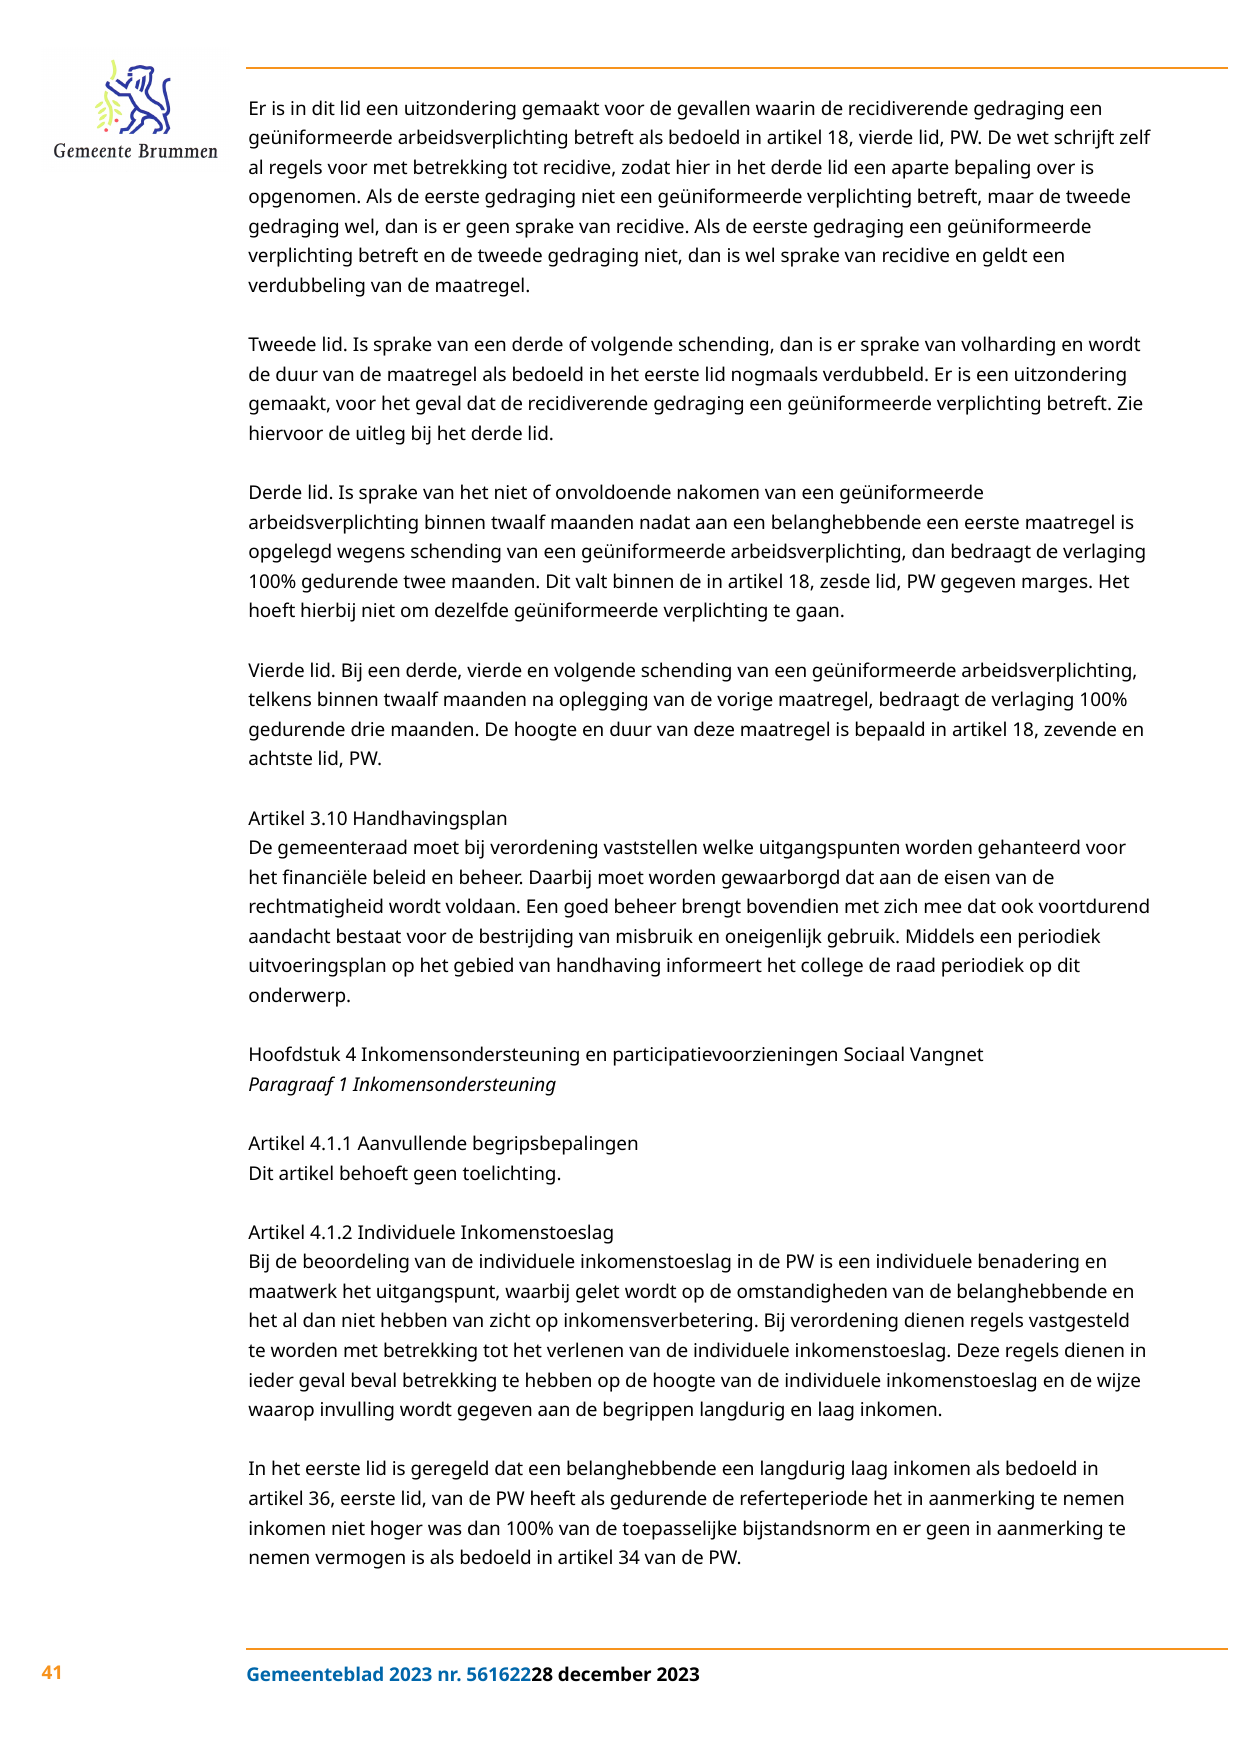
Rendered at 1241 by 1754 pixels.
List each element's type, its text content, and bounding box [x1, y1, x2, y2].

text Hoofdstuk 4 Inkomensondersteuning en participatievoorzieningen Sociaal Vangnet [248, 1041, 1152, 1067]
text Derde lid. Is sprake van het niet of onvoldoende nakomen van een geüniformeerde arbeidsverplichting binnen twaalf maanden nadat aan een belanghebbende een eerste maatregel is opgelegd wegens schending van een geüniformeerde arbeidsverplichting, dan bedraagt de verlaging 100% gedurende twee maanden. Dit valt binnen de in artikel 18, zesde lid, PW gegeven marges. Het hoeft hierbij niet om dezelfde geüniformeerde verplichting te gaan. [248, 479, 1152, 623]
text Bij de beoordeling van de individuele inkomenstoeslag in de PW is een individuele benadering en maatwerk het uitgangspunt, waarbij gelet wordt op de omstandigheden van de belanghebbende en het al dan niet hebben van zicht op inkomensverbetering. Bij verordening dienen regels vastgesteld te worden met betrekking tot het verlenen van de individuele inkomenstoeslag. Deze regels dienen in ieder geval beval betrekking te hebben op de hoogte van de individuele inkomenstoeslag en de wijze waarop invulling wordt gegeven aan de begrippen langdurig en laag inkomen. [248, 1248, 1152, 1422]
text Artikel 4.1.1 Aanvullende begripsbepalingen [248, 1130, 1152, 1156]
picture [41, 47, 231, 172]
text Paragraaf 1 Inkomensondersteuning [248, 1071, 1152, 1097]
text Tweede lid. Is sprake van een derde of volgende schending, dan is er sprake van volharding en wordt de duur van de maatregel als bedoeld in het eerste lid nogmaals verdubbeld. Er is een uitzondering gemaakt, voor het geval dat de recidiverende gedraging een geüniformeerde verplichting betreft. Zie hiervoor de uitleg bij het derde lid. [248, 331, 1152, 446]
text Er is in dit lid een uitzondering gemaakt voor de gevallen waarin de recidiverende gedraging een geüniformeerde arbeidsverplichting betreft als bedoeld in artikel 18, vierde lid, PW. De wet schrijft zelf al regels voor met betrekking tot recidive, zodat hier in het derde lid een aparte bepaling over is opgenomen. Als de eerste gedraging niet een geüniformeerde verplichting betreft, maar de tweede gedraging wel, dan is er geen sprake van recidive. Als de eerste gedraging een geüniformeerde verplichting betreft en de tweede gedraging niet, dan is wel sprake van recidive en geldt een verdubbeling van de maatregel. [248, 95, 1152, 298]
text Dit artikel behoeft geen toelichting. [248, 1160, 1152, 1186]
text Artikel 3.10 Handhavingsplan [248, 805, 1152, 831]
text Artikel 4.1.2 Individuele Inkomenstoeslag [248, 1219, 1152, 1245]
text De gemeenteraad moet bij verordening vaststellen welke uitgangspunten worden gehanteerd voor het financiële beleid en beheer. Daarbij moet worden gewaarborgd dat aan de eisen van de rechtmatigheid wordt voldaan. Een goed beheer brengt bovendien met zich mee dat ook voortdurend aandacht bestaat voor de bestrijding van misbruik en oneigenlijk gebruik. Middels een periodiek uitvoeringsplan op het gebied van handhaving informeert het college de raad periodiek op dit onderwerp. [248, 834, 1152, 1008]
text Vierde lid. Bij een derde, vierde en volgende schending van een geüniformeerde arbeidsverplichting, telkens binnen twaalf maanden na oplegging van de vorige maatregel, bedraagt de verlaging 100% gedurende drie maanden. De hoogte en duur van deze maatregel is bepaald in artikel 18, zevende en achtste lid, PW. [248, 657, 1152, 771]
text In het eerste lid is geregeld dat een belanghebbende een langdurig laag inkomen als bedoeld in artikel 36, eerste lid, van de PW heeft als gedurende de referteperiode het in aanmerking te nemen inkomen niet hoger was dan 100% van de toepasselijke bijstandsnorm en er geen in aanmerking te nemen vermogen is als bedoeld in artikel 34 van de PW. [248, 1456, 1152, 1570]
